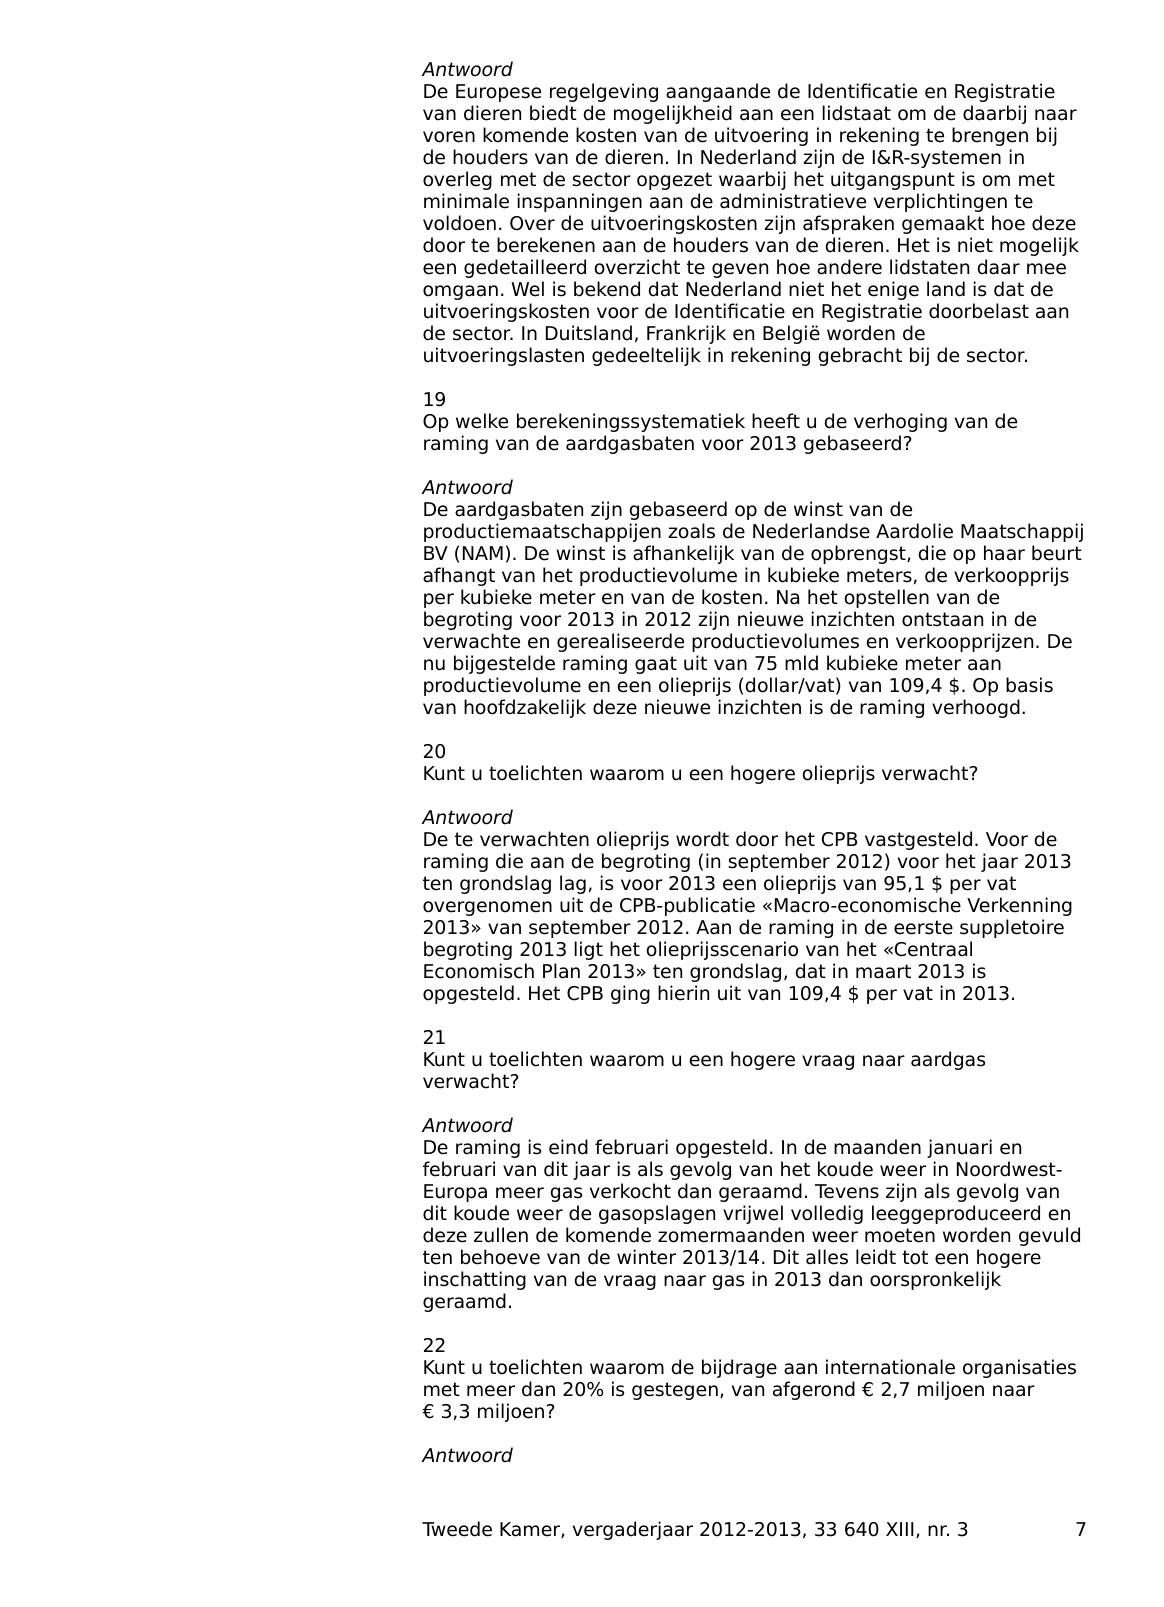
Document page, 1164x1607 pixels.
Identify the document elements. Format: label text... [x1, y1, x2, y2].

text 22 [422, 1335, 1087, 1357]
text De Europese regelgeving aangaande de Identificatie en Registratie van dieren biedt de mogelijkheid aan een lidstaat om de daarbij naar voren komende kosten van de uitvoering in rekening te brengen bij de houders van de dieren. In Nederland zijn de I&R-systemen in overleg met de sector opgezet waarbij het uitgangspunt is om met minimale inspanningen aan de administratieve verplichtingen te voldoen. Over de uitvoeringskosten zijn afspraken gemaakt hoe deze door te berekenen aan de houders van de dieren. Het is niet mogelijk een gedetailleerd overzicht te geven hoe andere lidstaten daar mee omgaan. Wel is bekend dat Nederland niet het enige land is dat de uitvoeringskosten voor de Identificatie en Registratie doorbelast aan de sector. In Duitsland, Frankrijk en België worden de uitvoeringslasten gedeeltelijk in rekening gebracht bij de sector. [422, 81, 1087, 367]
text De aardgasbaten zijn gebaseerd op de winst van de productiemaatschappijen zoals de Nederlandse Aardolie Maatschappij BV (NAM). De winst is afhankelijk van de opbrengst, die op haar beurt afhangt van het productievolume in kubieke meters, de verkoopprijs per kubieke meter en van de kosten. Na het opstellen van de begroting voor 2013 in 2012 zijn nieuwe inzichten ontstaan in de verwachte en gerealiseerde productievolumes en verkoopprijzen. De nu bijgestelde raming gaat uit van 75 mld kubieke meter aan productievolume en een olieprijs (dollar/vat) van 109,4 $. Op basis van hoofdzakelijk deze nieuwe inzichten is de raming verhoogd. [422, 499, 1087, 719]
text Antwoord [422, 477, 1087, 499]
text Antwoord [422, 59, 1087, 81]
text Kunt u toelichten waarom u een hogere olieprijs verwacht? [422, 763, 1087, 785]
text 20 [422, 741, 1087, 763]
text Op welke berekeningssystematiek heeft u de verhoging van de raming van de aardgasbaten voor 2013 gebaseerd? [422, 411, 1087, 455]
text Antwoord [422, 807, 1087, 829]
text Kunt u toelichten waarom de bijdrage aan internationale organisaties met meer dan 20% is gestegen, van afgerond € 2,7 miljoen naar € 3,3 miljoen? [422, 1357, 1087, 1423]
text Kunt u toelichten waarom u een hogere vraag naar aardgas verwacht? [422, 1049, 1087, 1093]
text De te verwachten olieprijs wordt door het CPB vastgesteld. Voor de raming die aan de begroting (in september 2012) voor het jaar 2013 ten grondslag lag, is voor 2013 een olieprijs van 95,1 $ per vat overgenomen uit de CPB-publicatie «Macro-economische Verkenning 2013» van september 2012. Aan de raming in de eerste suppletoire begroting 2013 ligt het olieprijsscenario van het «Centraal Economisch Plan 2013» ten grondslag, dat in maart 2013 is opgesteld. Het CPB ging hierin uit van 109,4 $ per vat in 2013. [422, 829, 1087, 1005]
text Antwoord [422, 1445, 1087, 1467]
text 21 [422, 1027, 1087, 1049]
text 19 [422, 389, 1087, 411]
text De raming is eind februari opgesteld. In de maanden januari en februari van dit jaar is als gevolg van het koude weer in Noordwest-Europa meer gas verkocht dan geraamd. Tevens zijn als gevolg van dit koude weer de gasopslagen vrijwel volledig leeggeproduceerd en deze zullen de komende zomermaanden weer moeten worden gevuld ten behoeve van de winter 2013/14. Dit alles leidt tot een hogere inschatting van de vraag naar gas in 2013 dan oorspronkelijk geraamd. [422, 1137, 1087, 1313]
text Antwoord [422, 1115, 1087, 1137]
